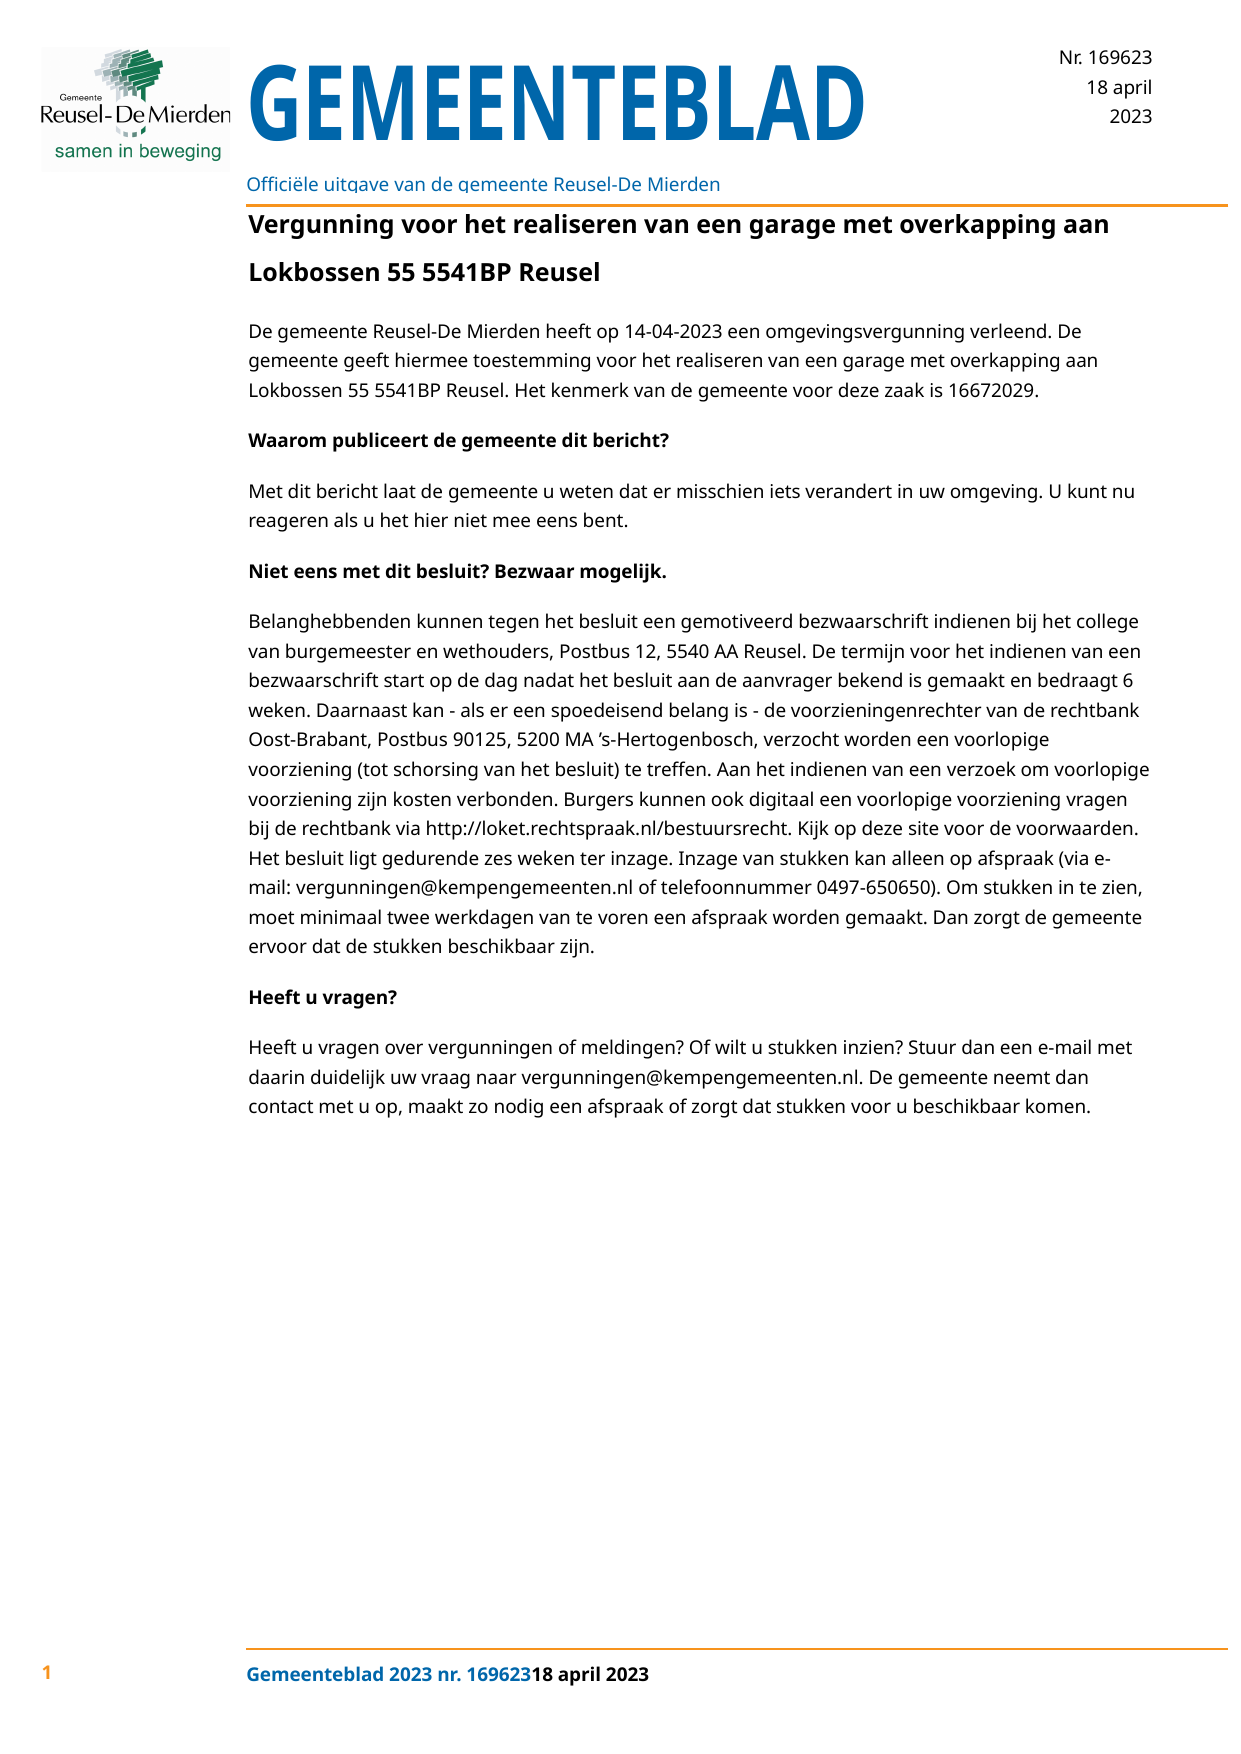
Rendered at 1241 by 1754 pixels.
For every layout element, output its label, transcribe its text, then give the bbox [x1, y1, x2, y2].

text Vergunning voor het realiseren van een garage met overkapping aan Lokbossen 55 5541BP Reusel [248, 207, 1152, 288]
text Waarom publiceert de gemeente dit bericht? [248, 427, 1152, 453]
text De gemeente Reusel-De Mierden heeft op 14-04-2023 een omgevingsvergunning verleend. De gemeente geeft hiermee toestemming voor het realiseren van een garage met overkapping aan Lokbossen 55 5541BP Reusel. Het kenmerk van de gemeente voor deze zaak is 16672029. [248, 318, 1152, 403]
picture [41, 47, 231, 172]
text Heeft u vragen? [248, 984, 1152, 1010]
text Heeft u vragen over vergunningen of meldingen? Of wilt u stukken inzien? Stuur dan een e-mail met daarin duidelijk uw vraag naar vergunningen@kempengemeenten.nl. De gemeente neemt dan contact met u op, maakt zo nodig een afspraak of zorgt dat stukken voor u beschikbaar komen. [248, 1034, 1152, 1119]
text Met dit bericht laat de gemeente u weten dat er misschien iets verandert in uw omgeving. U kunt nu reageren als u het hier niet mee eens bent. [248, 478, 1152, 533]
text Belanghebbenden kunnen tegen het besluit een gemotiveerd bezwaarschrift indienen bij het college van burgemeester en wethouders, Postbus 12, 5540 AA Reusel. De termijn voor het indienen van een bezwaarschrift start op de dag nadat het besluit aan de aanvrager bekend is gemaakt en bedraagt 6 weken. Daarnaast kan - als er een spoedeisend belang is - de voorzieningenrechter van de rechtbank Oost-Brabant, Postbus 90125, 5200 MA ’s-Hertogenbosch, verzocht worden een voorlopige voorziening (tot schorsing van het besluit) te treffen. Aan het indienen van een verzoek om voorlopige voorziening zijn kosten verbonden. Burgers kunnen ook digitaal een voorlopige voorziening vragen bij de rechtbank via http://loket.rechtspraak.nl/bestuursrecht. Kijk op deze site voor de voorwaarden. Het besluit ligt gedurende zes weken ter inzage. Inzage van stukken kan alleen op afspraak (via e-mail: vergunningen@kempengemeenten.nl of telefoonnummer 0497-650650). Om stukken in te zien, moet minimaal twee werkdagen van te voren een afspraak worden gemaakt. Dan zorgt de gemeente ervoor dat de stukken beschikbaar zijn. [248, 608, 1152, 959]
text Niet eens met dit besluit? Bezwaar mogelijk. [248, 558, 1152, 584]
